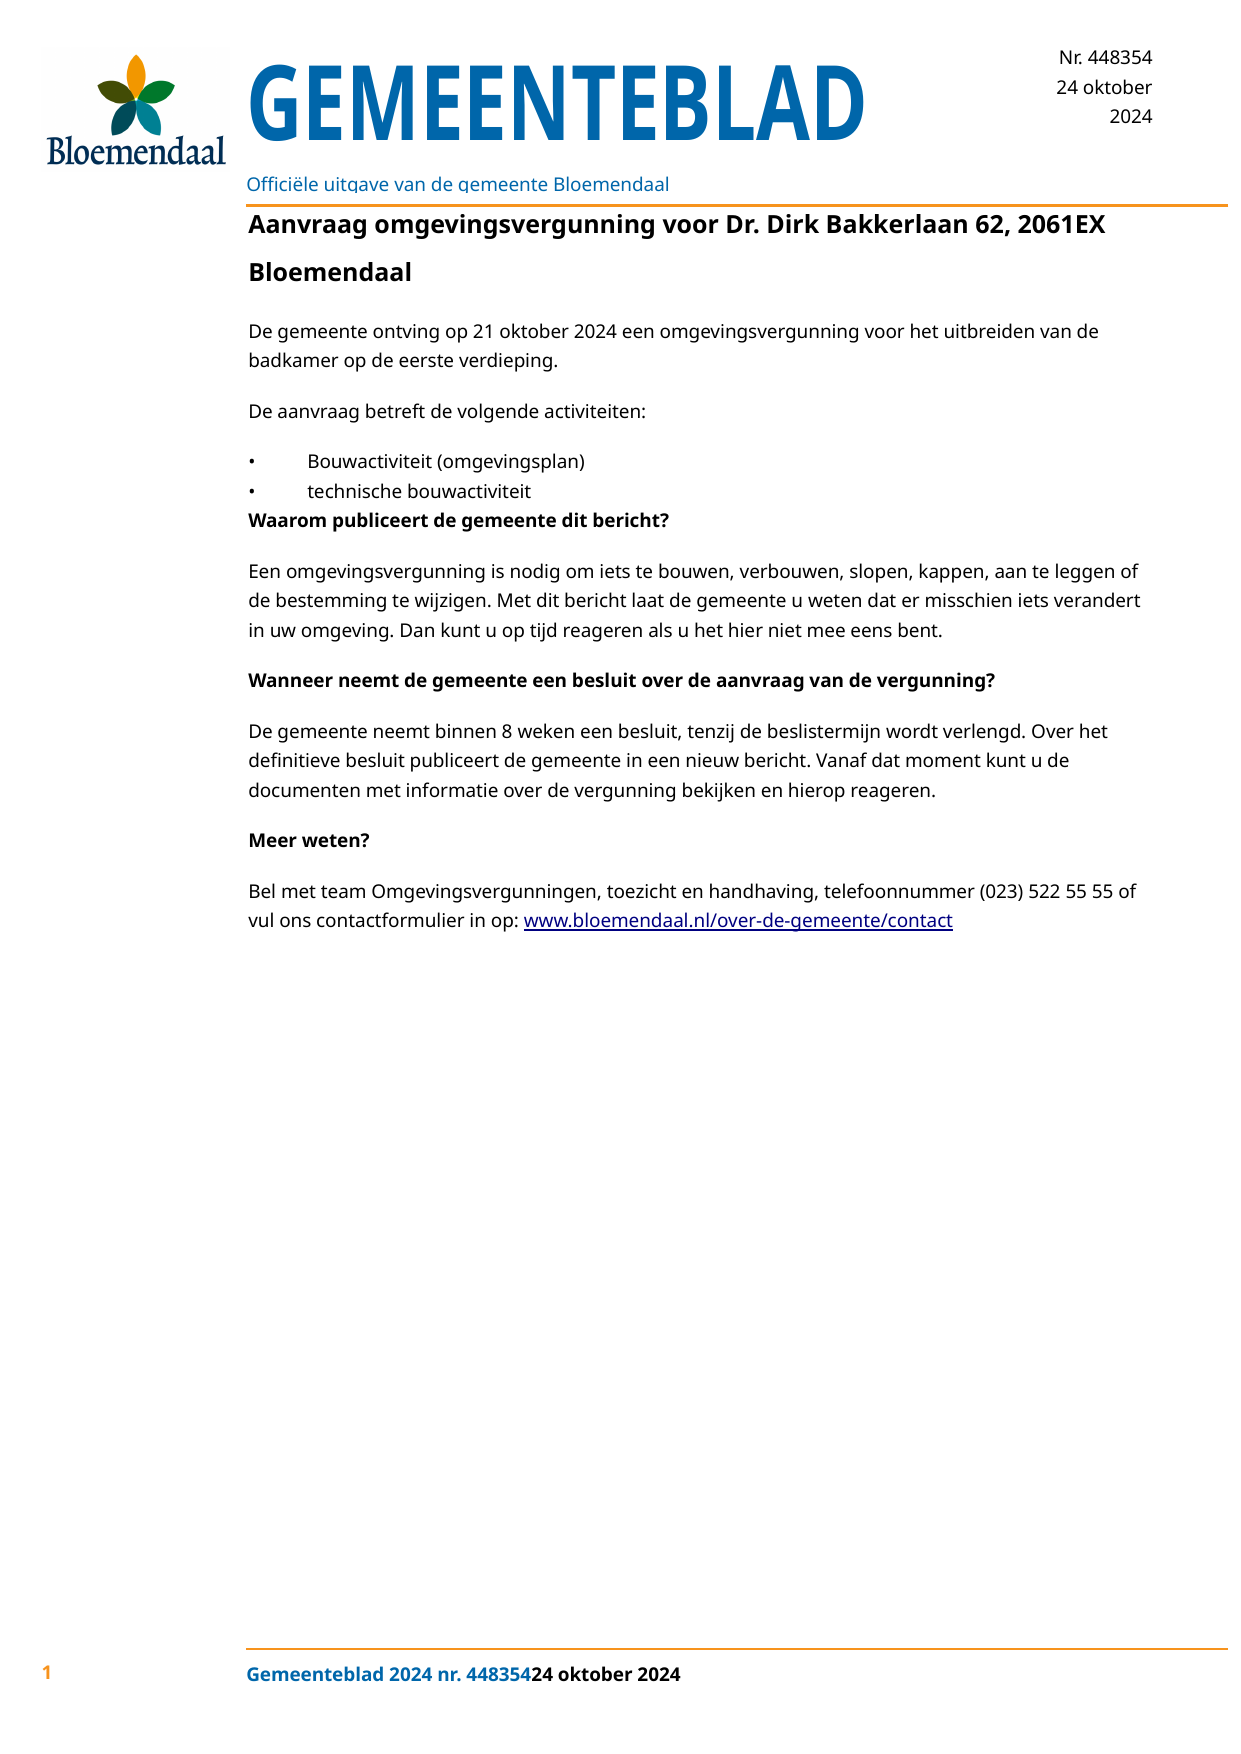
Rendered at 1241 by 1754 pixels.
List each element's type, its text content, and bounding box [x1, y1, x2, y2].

list technische bouwactiviteit [248, 478, 1152, 504]
list Bouwactiviteit (omgevingsplan) [248, 448, 1152, 474]
text De aanvraag betreft de volgende activiteiten: [248, 398, 1152, 424]
text Meer weten? [248, 827, 1152, 853]
picture [41, 47, 231, 172]
text Waarom publiceert de gemeente dit bericht? [248, 507, 1152, 533]
text De gemeente ontving op 21 oktober 2024 een omgevingsvergunning voor het uitbreiden van de badkamer op de eerste verdieping. [248, 318, 1152, 373]
text Wanneer neemt de gemeente een besluit over de aanvraag van de vergunning? [248, 667, 1152, 693]
text Een omgevingsvergunning is nodig om iets te bouwen, verbouwen, slopen, kappen, aan te leggen of de bestemming te wijzigen. Met dit bericht laat de gemeente u weten dat er misschien iets verandert in uw omgeving. Dan kunt u op tijd reageren als u het hier niet mee eens bent. [248, 558, 1152, 643]
text Bel met team Omgevingsvergunningen, toezicht en handhaving, telefoonnummer (023) 522 55 55 of vul ons contactformulier in op: www.bloemendaal.nl/over-de-gemeente/contact [248, 878, 1152, 933]
text Aanvraag omgevingsvergunning voor Dr. Dirk Bakkerlaan 62, 2061EX Bloemendaal [248, 207, 1152, 288]
text De gemeente neemt binnen 8 weken een besluit, tenzij de beslistermijn wordt verlengd. Over het definitieve besluit publiceert de gemeente in een nieuw bericht. Vanaf dat moment kunt u de documenten met informatie over de vergunning bekijken en hierop reageren. [248, 718, 1152, 803]
